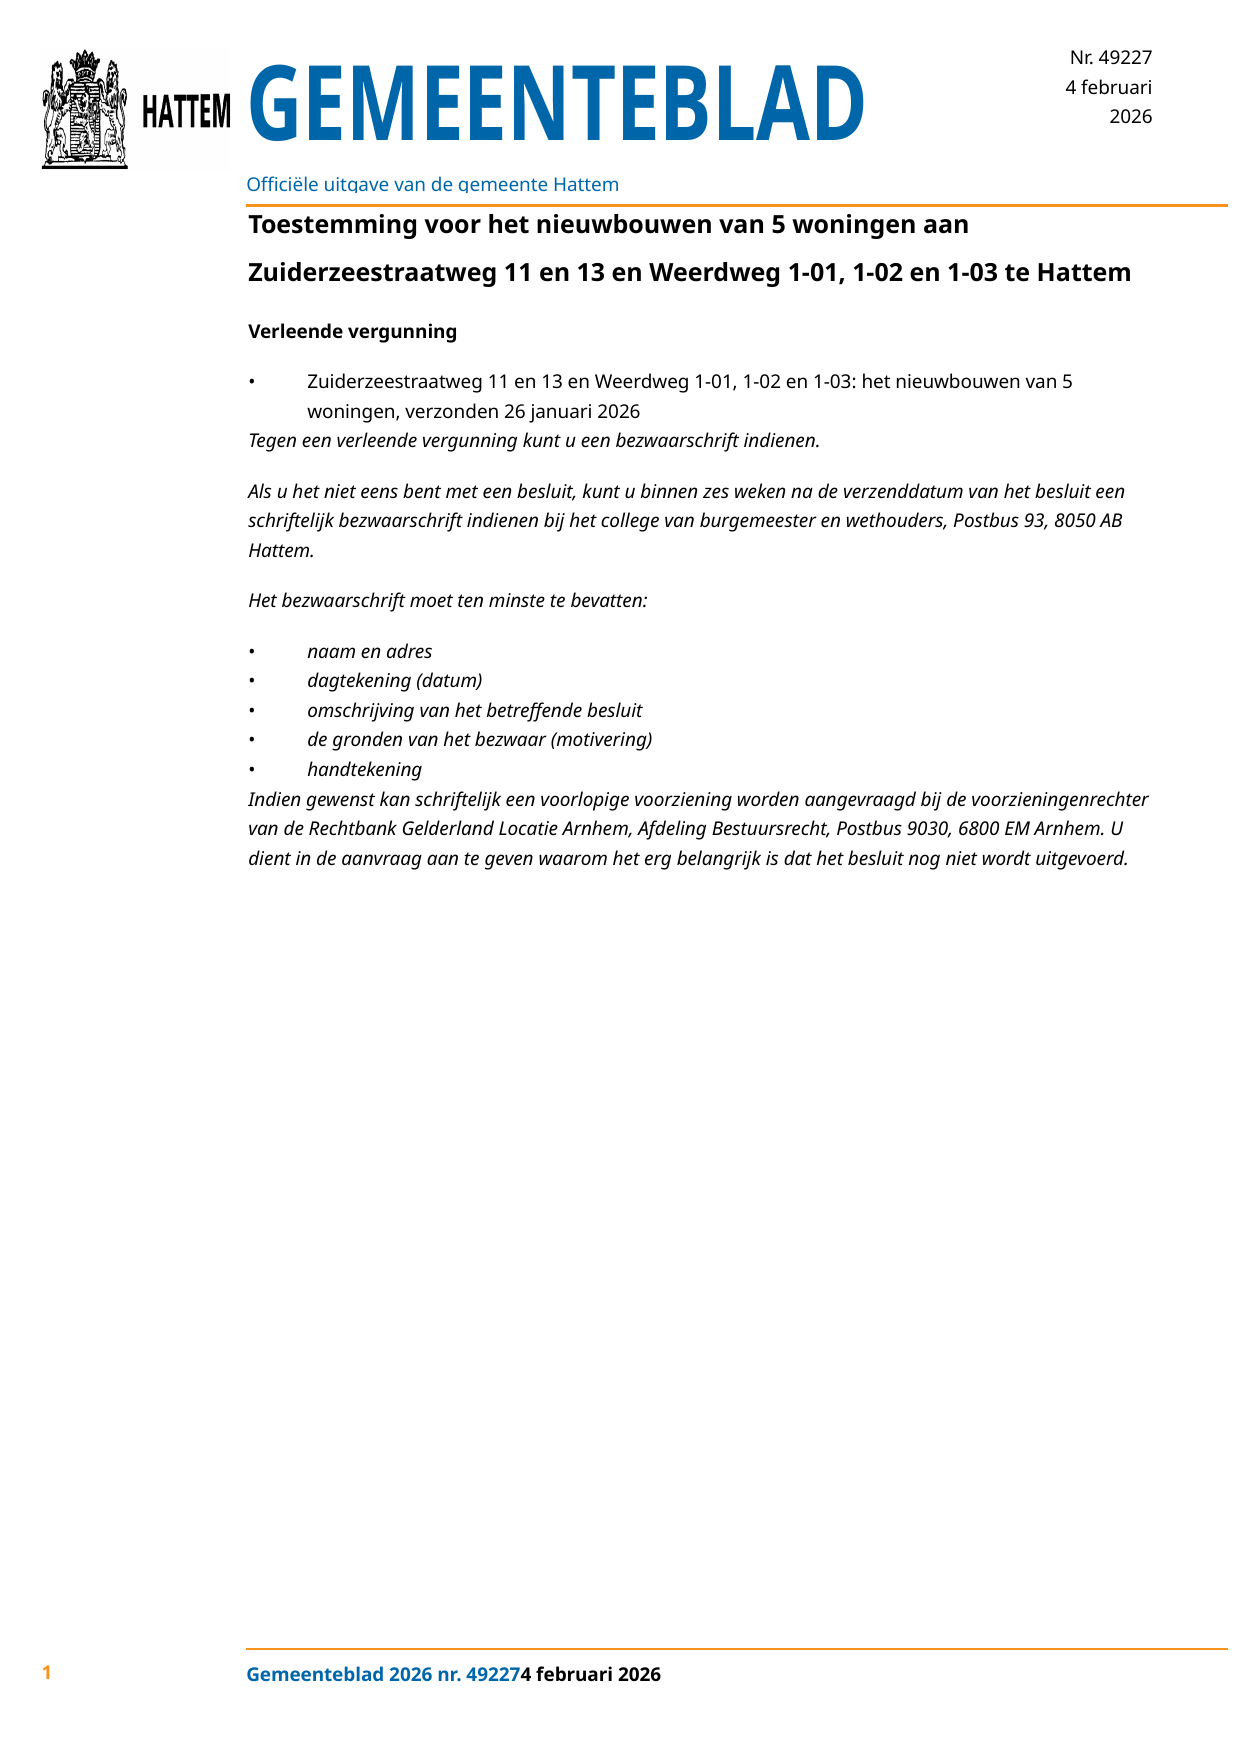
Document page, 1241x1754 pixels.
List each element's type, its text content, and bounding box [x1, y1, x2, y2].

list handtekening [248, 756, 1152, 782]
text Het bezwaarschrift moet ten minste te bevatten: [248, 587, 1152, 613]
list omschrijving van het betreffende besluit [248, 697, 1152, 723]
list de gronden van het bezwaar (motivering) [248, 727, 1152, 752]
text Als u het niet eens bent met een besluit, kunt u binnen zes weken na de verzenddatum van het besluit een schriftelijk bezwaarschrift indienen bij het college van burgemeester en wethouders, Postbus 93, 8050 AB Hattem. [248, 478, 1152, 563]
text Indien gewenst kan schriftelijk een voorlopige voorziening worden aangevraagd bij de voorzieningenrechter van de Rechtbank Gelderland Locatie Arnhem, Afdeling Bestuursrecht, Postbus 9030, 6800 EM Arnhem. U dient in de aanvraag aan te geven waarom het erg belangrijk is dat het besluit nog niet wordt uitgevoerd. [248, 786, 1152, 871]
text Tegen een verleende vergunning kunt u een bezwaarschrift indienen. [248, 427, 1152, 453]
list Zuiderzeestraatweg 11 en 13 en Weerdweg 1-01, 1-02 en 1-03: het nieuwbouwen van 5 woningen, verzonden 26 januari 2026 [248, 368, 1152, 424]
text Toestemming voor het nieuwbouwen van 5 woningen aan Zuiderzeestraatweg 11 en 13 en Weerdweg 1-01, 1-02 en 1-03 te Hattem [248, 207, 1152, 288]
text Verleende vergunning [248, 318, 1152, 344]
list dagtekening (datum) [248, 667, 1152, 693]
list naam en adres [248, 638, 1152, 664]
picture [41, 47, 231, 172]
